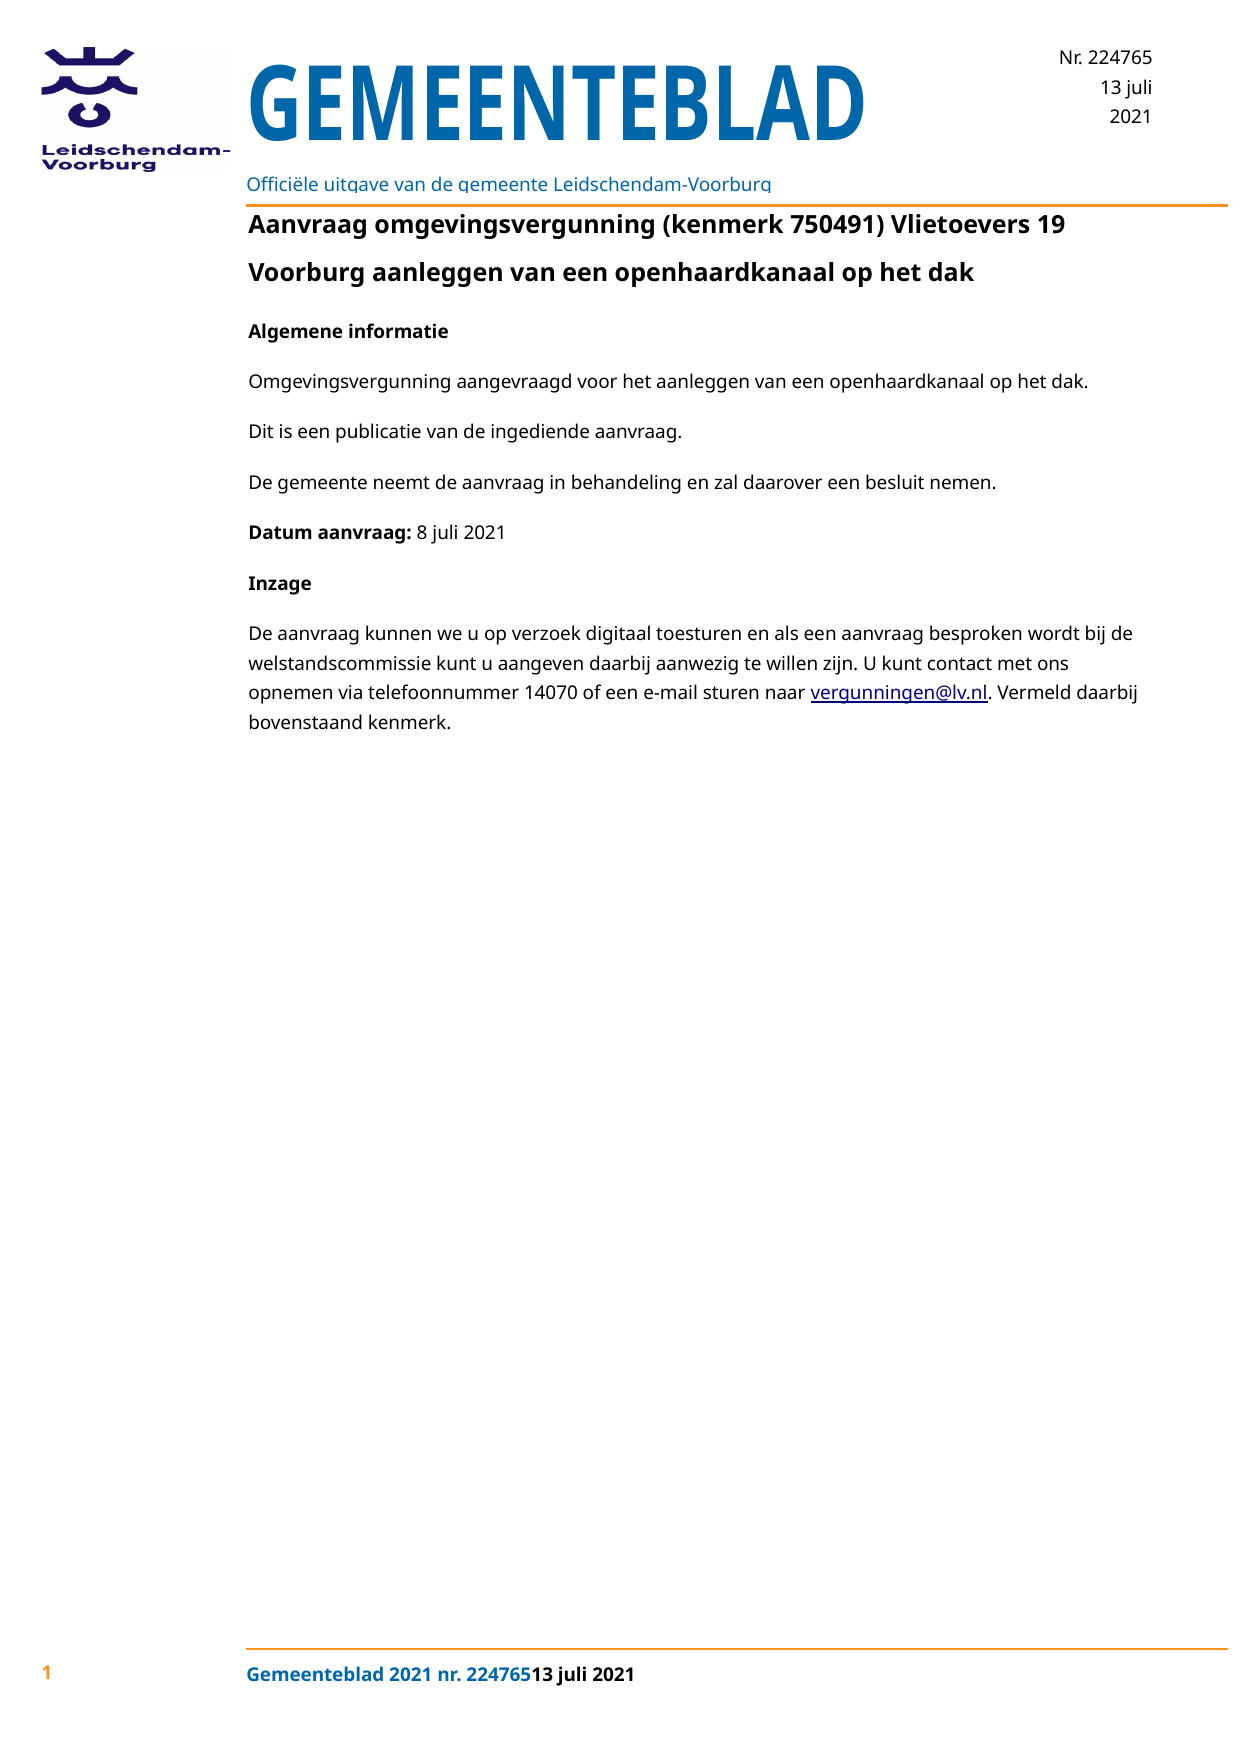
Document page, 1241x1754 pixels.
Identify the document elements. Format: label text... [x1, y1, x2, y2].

text Algemene informatie [248, 318, 1152, 344]
text Datum aanvraag: 8 juli 2021 [248, 519, 1152, 545]
text Inzage [248, 570, 1152, 596]
text De aanvraag kunnen we u op verzoek digitaal toesturen en als een aanvraag besproken wordt bij de welstandscommissie kunt u aangeven daarbij aanwezig te willen zijn. U kunt contact met ons opnemen via telefoonnummer 14070 of een e-mail sturen naar vergunningen@lv.nl. Vermeld daarbij bovenstaand kenmerk. [248, 620, 1152, 735]
text Omgevingsvergunning aangevraagd voor het aanleggen van een openhaardkanaal op het dak. [248, 368, 1152, 394]
text De gemeente neemt de aanvraag in behandeling en zal daarover een besluit nemen. [248, 469, 1152, 495]
text Dit is een publicatie van de ingediende aanvraag. [248, 419, 1152, 444]
picture [41, 47, 231, 172]
text Aanvraag omgevingsvergunning (kenmerk 750491) Vlietoevers 19 Voorburg aanleggen van een openhaardkanaal op het dak [248, 207, 1152, 288]
